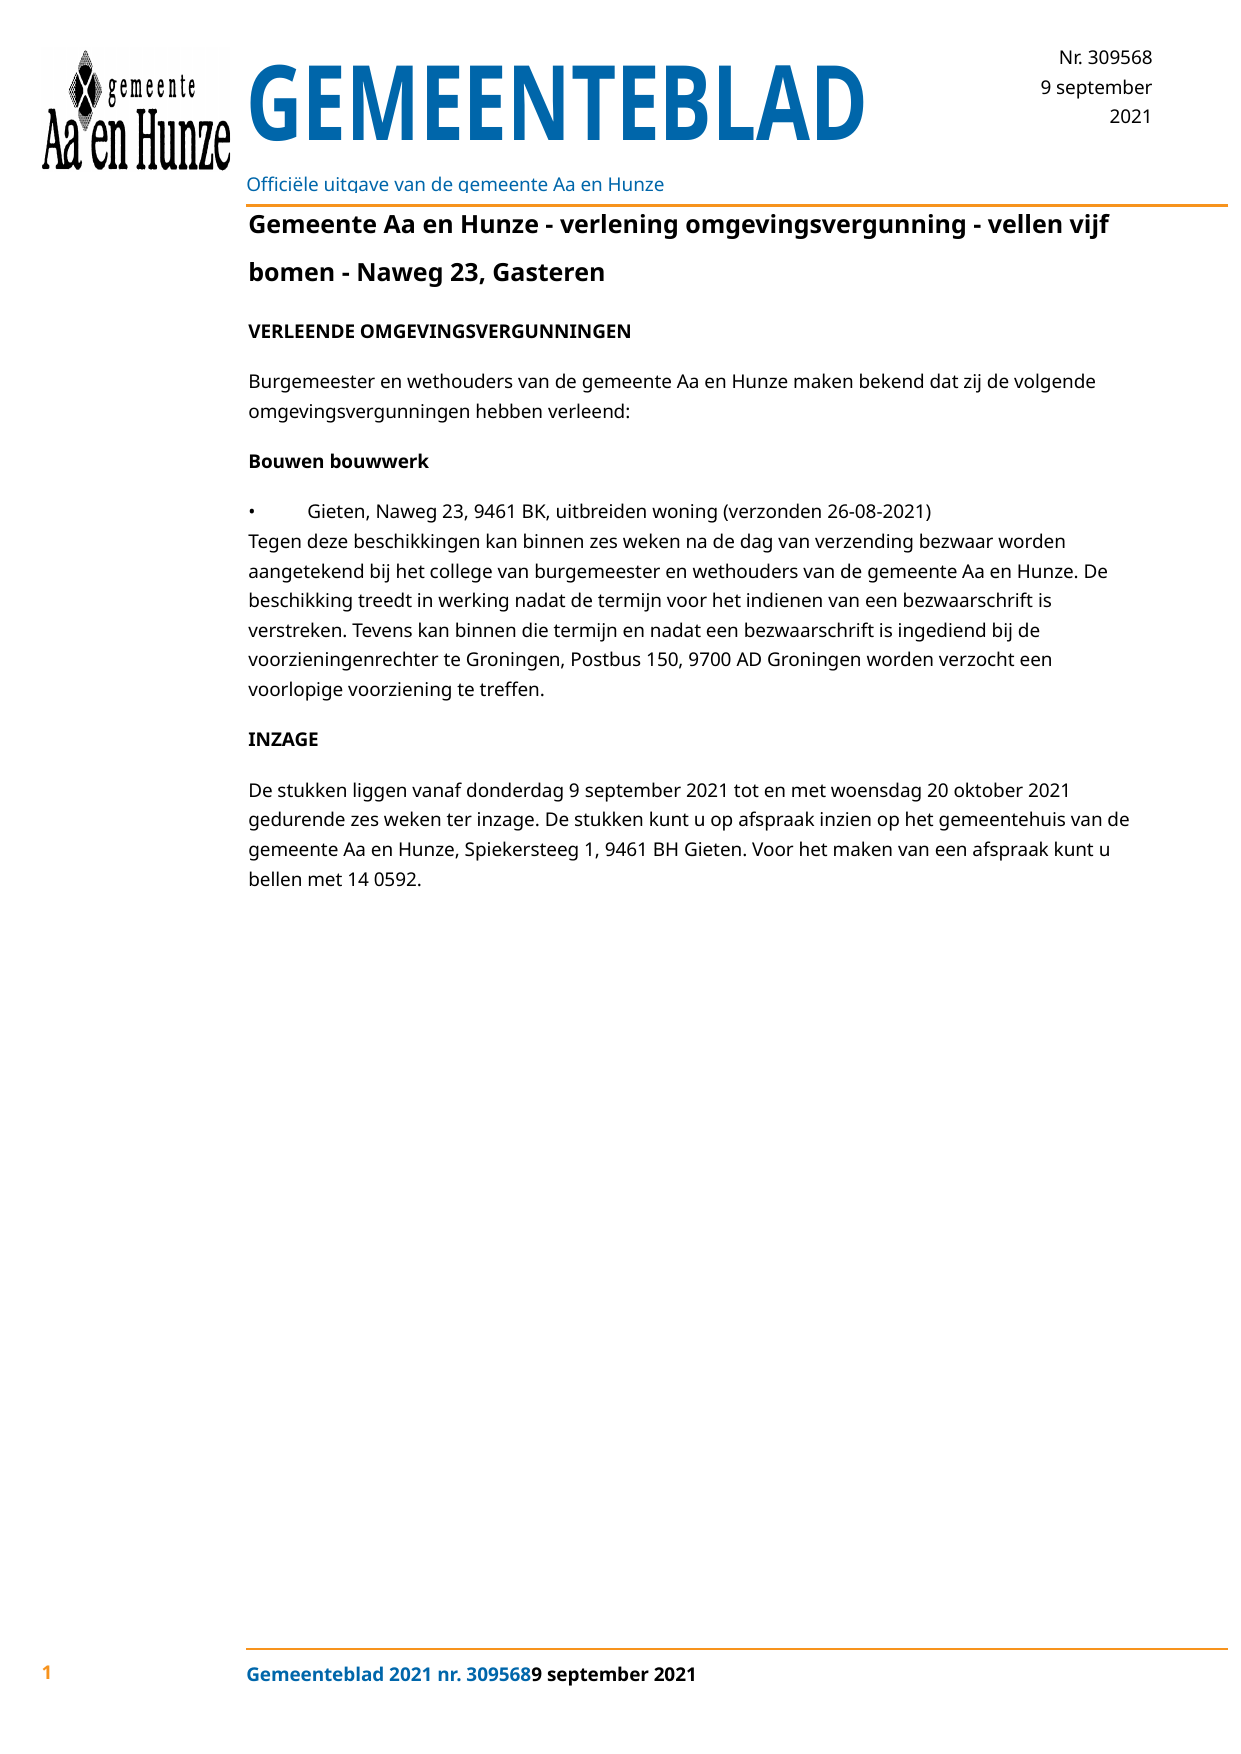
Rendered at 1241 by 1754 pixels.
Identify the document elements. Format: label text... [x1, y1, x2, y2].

text INZAGE [248, 727, 1152, 752]
text VERLEENDE OMGEVINGSVERGUNNINGEN [248, 318, 1152, 344]
text Bouwen bouwwerk [248, 448, 1152, 474]
list Gieten, Naweg 23, 9461 BK, uitbreiden woning (verzonden 26-08-2021) [248, 499, 1152, 524]
text Tegen deze beschikkingen kan binnen zes weken na de dag van verzending bezwaar worden aangetekend bij het college van burgemeester en wethouders van de gemeente Aa en Hunze. De beschikking treedt in werking nadat de termijn voor het indienen van een bezwaarschrift is verstreken. Tevens kan binnen die termijn en nadat een bezwaarschrift is ingediend bij de voorzieningenrechter te Groningen, Postbus 150, 9700 AD Groningen worden verzocht een voorlopige voorziening te treffen. [248, 528, 1152, 702]
text Burgemeester en wethouders van de gemeente Aa en Hunze maken bekend dat zij de volgende omgevingsvergunningen hebben verleend: [248, 368, 1152, 424]
text Gemeente Aa en Hunze - verlening omgevingsvergunning - vellen vijf bomen - Naweg 23, Gasteren [248, 207, 1152, 288]
picture [41, 47, 231, 172]
text De stukken liggen vanaf donderdag 9 september 2021 tot en met woensdag 20 oktober 2021 gedurende zes weken ter inzage. De stukken kunt u op afspraak inzien op het gemeentehuis van de gemeente Aa en Hunze, Spiekersteeg 1, 9461 BH Gieten. Voor het maken van een afspraak kunt u bellen met 14 0592. [248, 777, 1152, 892]
